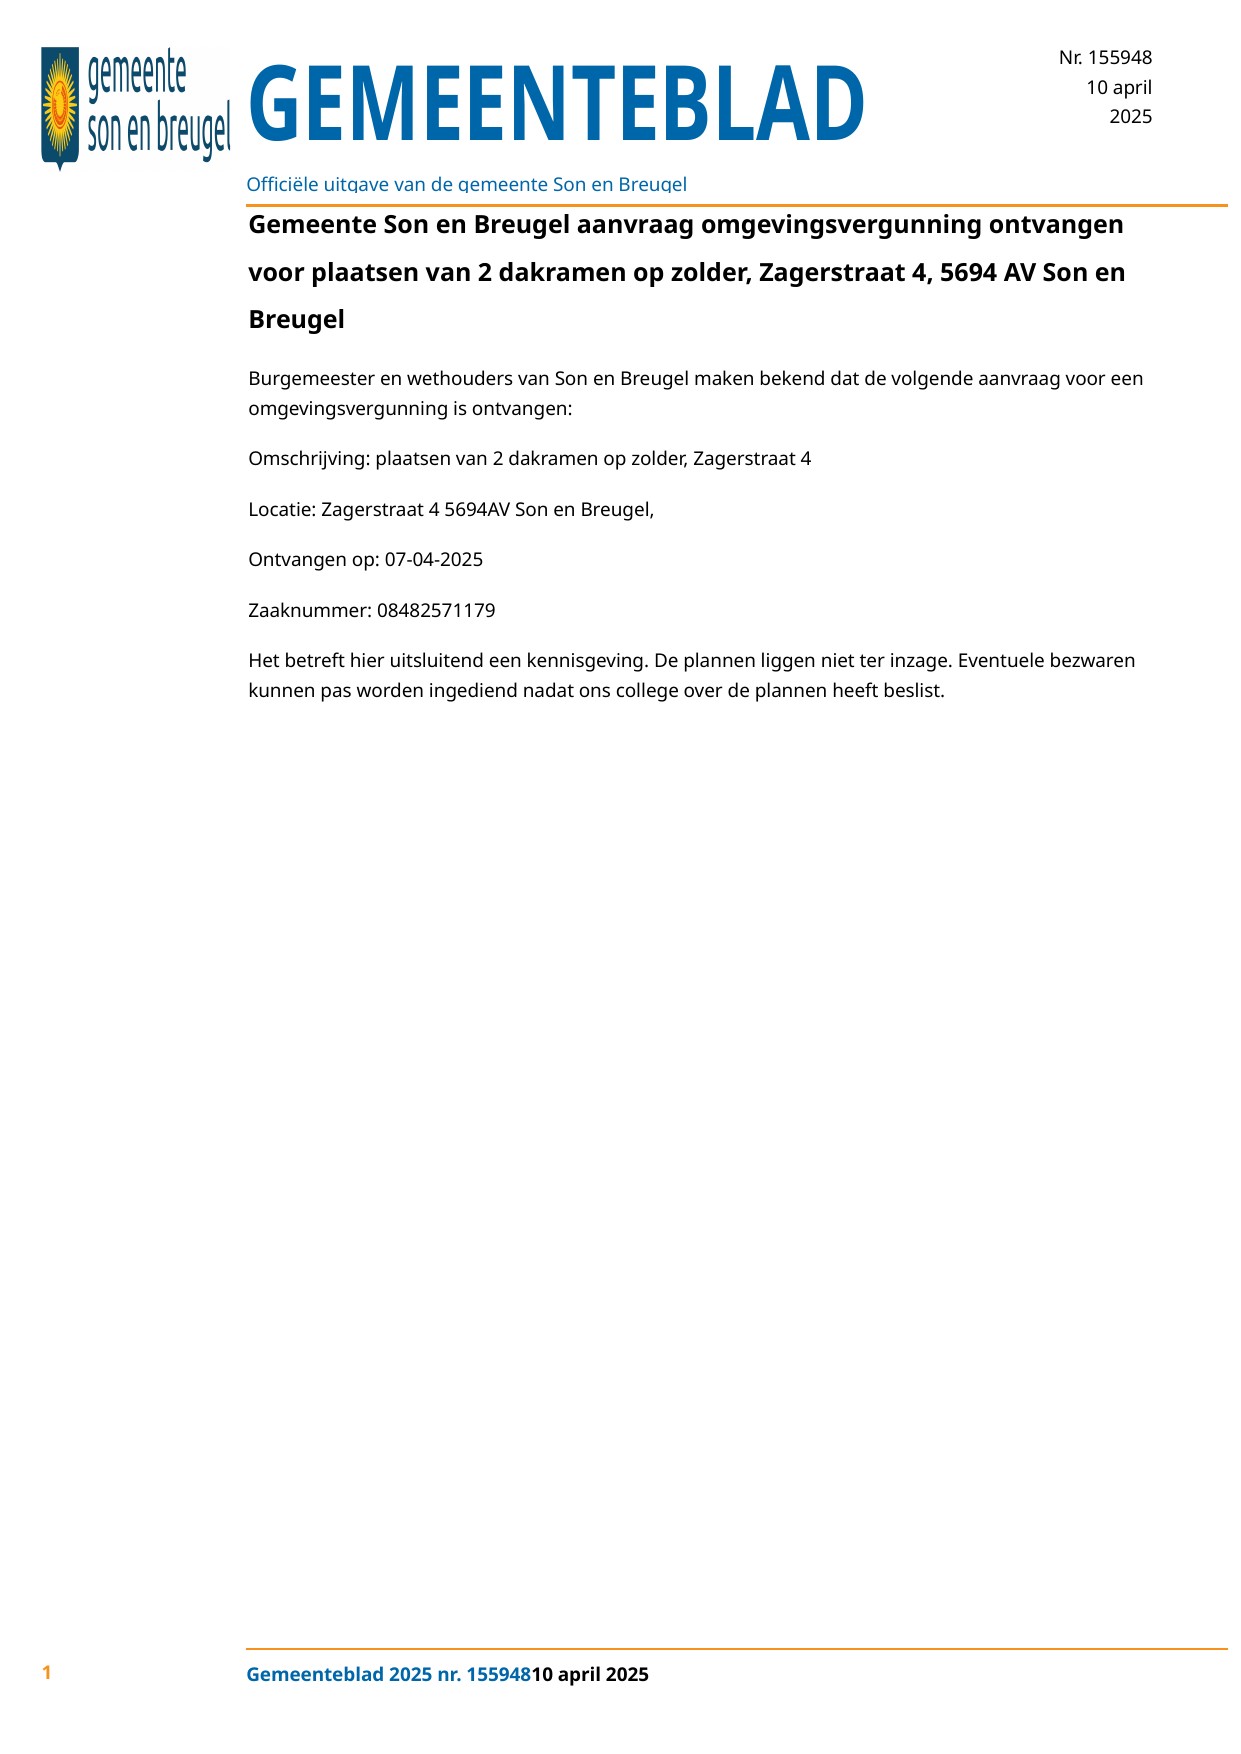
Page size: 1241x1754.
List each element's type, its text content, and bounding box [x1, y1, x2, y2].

text Zaaknummer: 08482571179 [248, 597, 1152, 622]
text Ontvangen op: 07-04-2025 [248, 546, 1152, 572]
text Locatie: Zagerstraat 4 5694AV Son en Breugel, [248, 496, 1152, 522]
text Burgemeester en wethouders van Son en Breugel maken bekend dat de volgende aanvraag voor een omgevingsvergunning is ontvangen: [248, 366, 1152, 421]
text Omschrijving: plaatsen van 2 dakramen op zolder, Zagerstraat 4 [248, 446, 1152, 471]
text Gemeente Son en Breugel aanvraag omgevingsvergunning ontvangen voor plaatsen van 2 dakramen op zolder, Zagerstraat 4, 5694 AV Son en Breugel [248, 207, 1152, 336]
text Het betreft hier uitsluitend een kennisgeving. De plannen liggen niet ter inzage. Eventuele bezwaren kunnen pas worden ingediend nadat ons college over de plannen heeft beslist. [248, 647, 1152, 702]
picture [41, 47, 231, 172]
